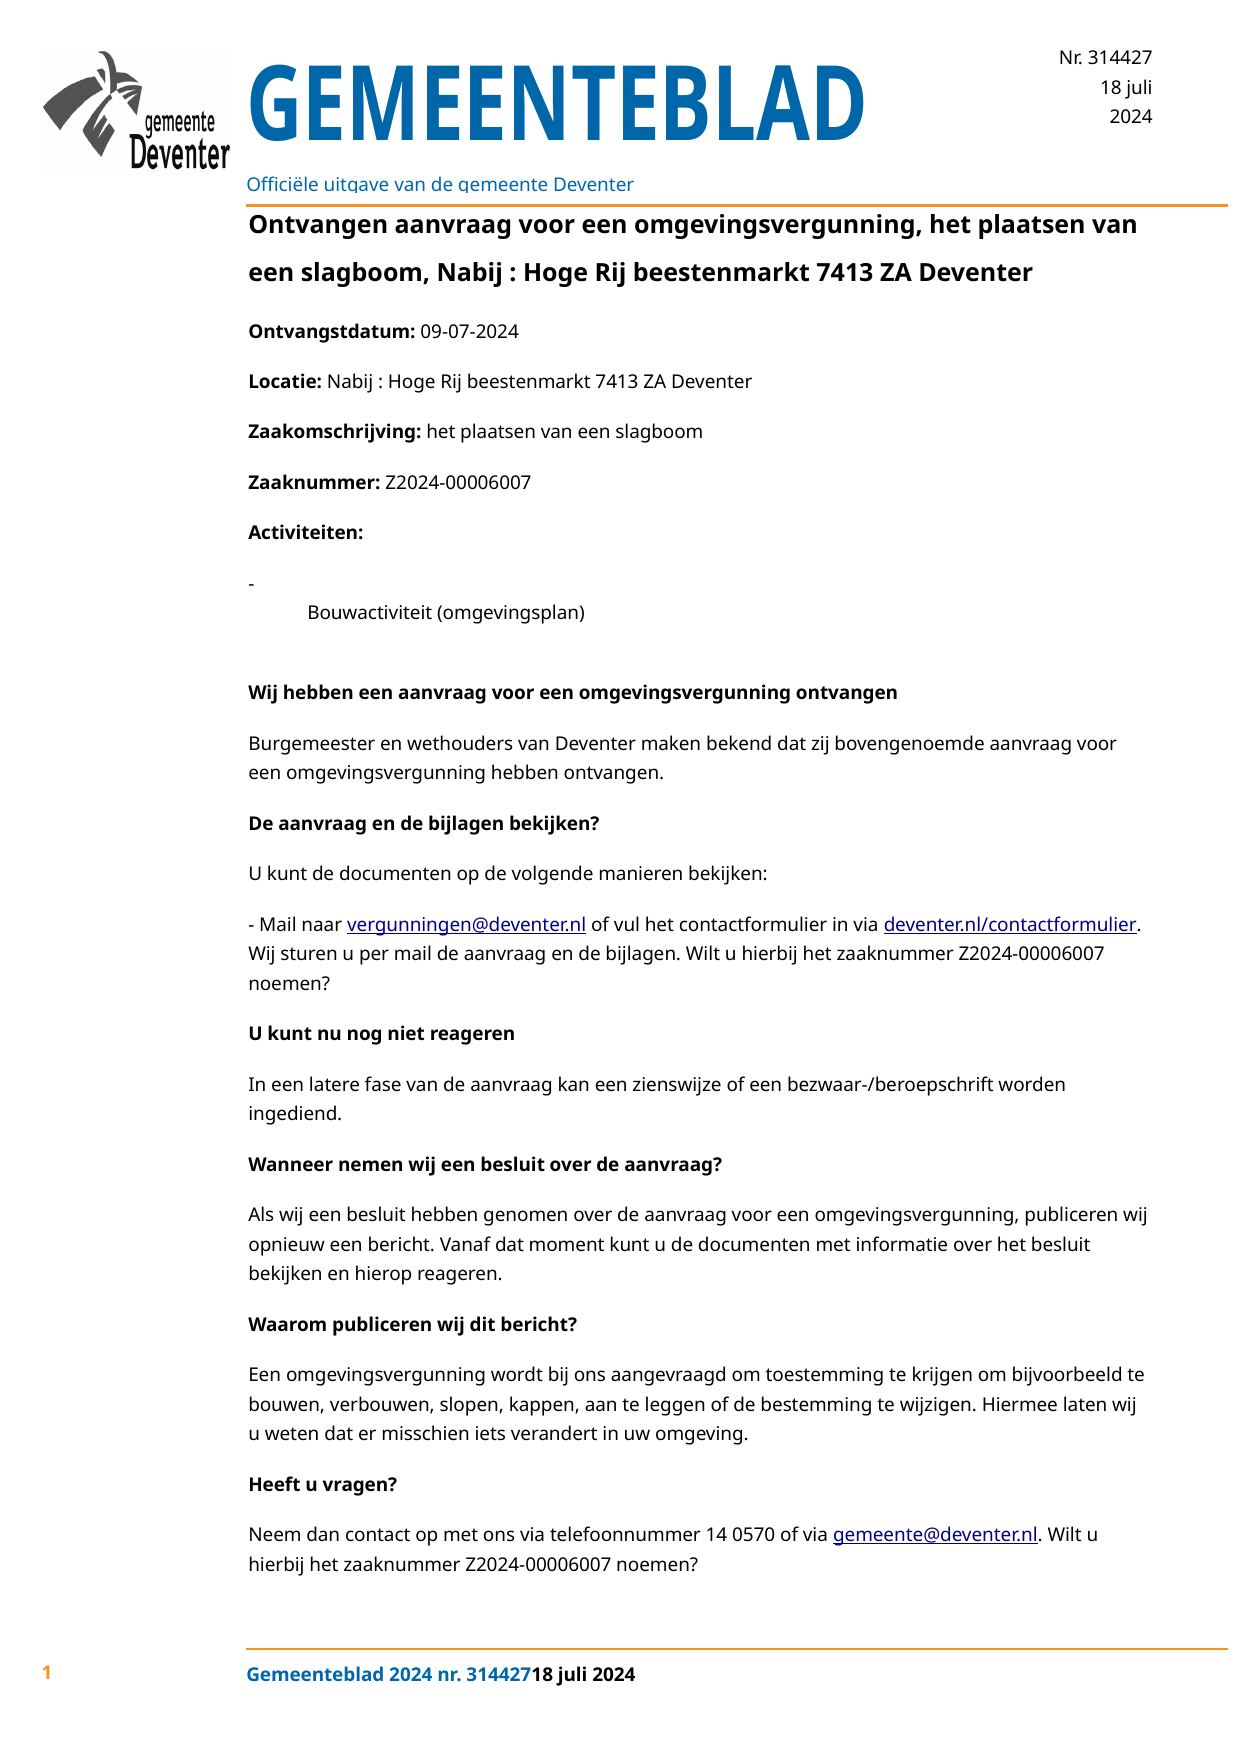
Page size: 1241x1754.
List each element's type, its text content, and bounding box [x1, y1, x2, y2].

text Zaaknummer: Z2024-00006007 [248, 469, 1152, 495]
text Ontvangstdatum: 09-07-2024 [248, 318, 1152, 344]
text U kunt de documenten op de volgende manieren bekijken: [248, 860, 1152, 886]
text Activiteiten: [248, 519, 1152, 545]
text Wanneer nemen wij een besluit over de aanvraag? [248, 1151, 1152, 1177]
text Neem dan contact op met ons via telefoonnummer 14 0570 of via gemeente@deventer.nl. Wilt u hierbij het zaaknummer Z2024-00006007 noemen? [248, 1521, 1152, 1577]
text - Mail naar vergunningen@deventer.nl of vul het contactformulier in via deventer.nl/contactformulier. Wij sturen u per mail de aanvraag en de bijlagen. Wilt u hierbij het zaaknummer Z2024-00006007 noemen? [248, 911, 1152, 996]
text In een latere fase van de aanvraag kan een zienswijze of een bezwaar-/beroepschrift worden ingediend. [248, 1071, 1152, 1126]
text Waarom publiceren wij dit bericht? [248, 1311, 1152, 1337]
text Heeft u vragen? [248, 1471, 1152, 1497]
text De aanvraag en de bijlagen bekijken? [248, 810, 1152, 836]
text Ontvangen aanvraag voor een omgevingsvergunning, het plaatsen van een slagboom, Nabij : Hoge Rij beestenmarkt 7413 ZA Deventer [248, 207, 1152, 288]
picture [41, 47, 231, 172]
text Zaakomschrijving: het plaatsen van een slagboom [248, 419, 1152, 444]
text U kunt nu nog niet reageren [248, 1020, 1152, 1046]
text Een omgevingsvergunning wordt bij ons aangevraagd om toestemming te krijgen om bijvoorbeeld te bouwen, verbouwen, slopen, kappen, aan te leggen of de bestemming te wijzigen. Hiermee laten wij u weten dat er misschien iets verandert in uw omgeving. [248, 1361, 1152, 1446]
list Bouwactiviteit (omgevingsplan) [248, 599, 1152, 625]
text Locatie: Nabij : Hoge Rij beestenmarkt 7413 ZA Deventer [248, 368, 1152, 394]
text Wij hebben een aanvraag voor een omgevingsvergunning ontvangen [248, 679, 1152, 705]
text Als wij een besluit hebben genomen over de aanvraag voor een omgevingsvergunning, publiceren wij opnieuw een bericht. Vanaf dat moment kunt u de documenten met informatie over het besluit bekijken en hierop reageren. [248, 1201, 1152, 1286]
text Burgemeester en wethouders van Deventer maken bekend dat zij bovengenoemde aanvraag voor een omgevingsvergunning hebben ontvangen. [248, 730, 1152, 785]
